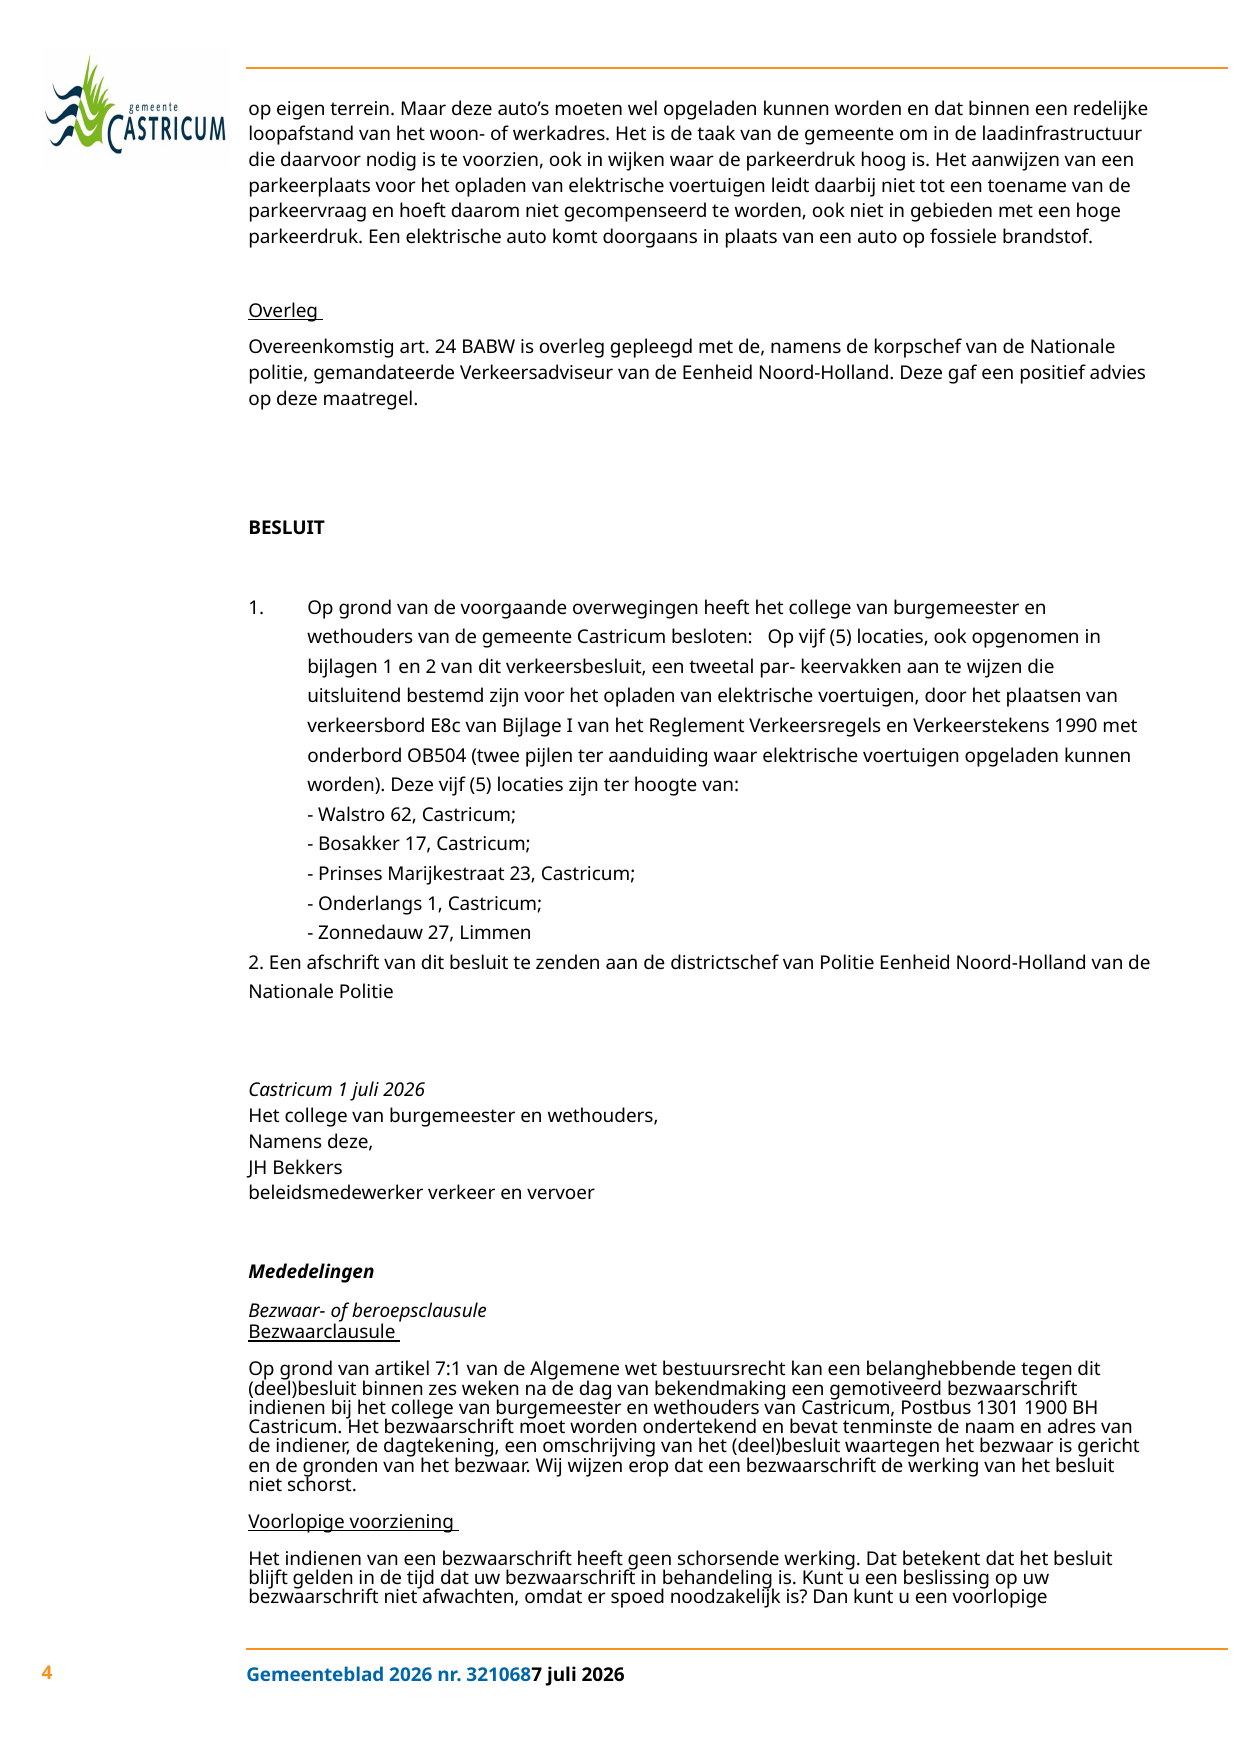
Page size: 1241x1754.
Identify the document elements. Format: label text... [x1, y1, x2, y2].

text Het indienen van een bezwaarschrift heeft geen schorsende werking. Dat betekent dat het besluit blijft gelden in de tijd dat uw bezwaarschrift in behandeling is. Kunt u een beslissing op uw bezwaarschrift niet afwachten, omdat er spoed noodzakelijk is? Dan kunt u een voorlopige [248, 1550, 1152, 1608]
list - Zonnedauw 27, Limmen [248, 919, 1152, 945]
text op eigen terrein. Maar deze auto’s moeten wel opgeladen kunnen worden en dat binnen een redelijke loopafstand van het woon- of werkadres. Het is de taak van de gemeente om in de laadinfrastructuur die daarvoor nodig is te voorzien, ook in wijken waar de parkeerdruk hoog is. Het aanwijzen van een parkeerplaats voor het opladen van elektrische voertuigen leidt daarbij niet tot een toename van de parkeervraag en hoeft daarom niet gecompenseerd te worden, ook niet in gebieden met een hoge parkeerdruk. Een elektrische auto komt doorgaans in plaats van een auto op fossiele brandstof. [248, 95, 1152, 249]
text Voorlopige voorziening [248, 1513, 1152, 1532]
text Bezwaar- of beroepsclausule [248, 1297, 1152, 1323]
text JH Bekkers [248, 1154, 1152, 1179]
text 2. Een afschrift van dit besluit te zenden aan de districtschef van Politie Eenheid Noord-Holland van de Nationale Politie [248, 949, 1152, 1004]
text Bezwaarclausule [248, 1323, 1152, 1342]
list - Walstro 62, Castricum; [248, 801, 1152, 827]
text BESLUIT [248, 514, 1152, 539]
text Op grond van artikel 7:1 van de Algemene wet bestuursrecht kan een belanghebbende tegen dit (deel)besluit binnen zes weken na de dag van bekendmaking een gemotiveerd bezwaarschrift indienen bij het college van burgemeester en wethouders van Castricum, Postbus 1301 1900 BH Castricum. Het bezwaarschrift moet worden ondertekend en bevat tenminste de naam en adres van de indiener, de dagtekening, een omschrijving van het (deel)besluit waartegen het bezwaar is gericht en de gronden van het bezwaar. Wij wijzen erop dat een bezwaarschrift de werking van het besluit niet schorst. [248, 1360, 1152, 1495]
text Castricum 1 juli 2026 [248, 1077, 1152, 1102]
text Het college van burgemeester en wethouders, [248, 1102, 1152, 1128]
text Namens deze, [248, 1128, 1152, 1154]
text Overleg [248, 297, 1152, 322]
text beleidsmedewerker verkeer en vervoer [248, 1179, 1152, 1205]
list - Onderlangs 1, Castricum; [248, 890, 1152, 915]
list - Prinses Marijkestraat 23, Castricum; [248, 860, 1152, 886]
text Overeenkomstig art. 24 BABW is overleg gepleegd met de, namens de korpschef van de Nationale politie, gemandateerde Verkeersadviseur van de Eenheid Noord-Holland. Deze gaf een positief advies op deze maatregel. [248, 333, 1152, 411]
list - Bosakker 17, Castricum; [248, 831, 1152, 856]
picture [41, 47, 231, 172]
list Op grond van de voorgaande overwegingen heeft het college van burgemeester en wethouders van de gemeente Castricum besloten: Op vijf (5) locaties, ook opgenomen in bijlagen 1 en 2 van dit verkeersbesluit, een tweetal par- keervakken aan te wijzen die uitsluitend bestemd zijn voor het opladen van elektrische voertuigen, door het plaatsen van verkeersbord E8c van Bijlage I van het Reglement Verkeersregels en Verkeerstekens 1990 met onderbord OB504 (twee pijlen ter aanduiding waar elektrische voertuigen opgeladen kunnen worden). Deze vijf (5) locaties zijn ter hoogte van: [248, 594, 1152, 797]
text Mededelingen [248, 1258, 1152, 1284]
